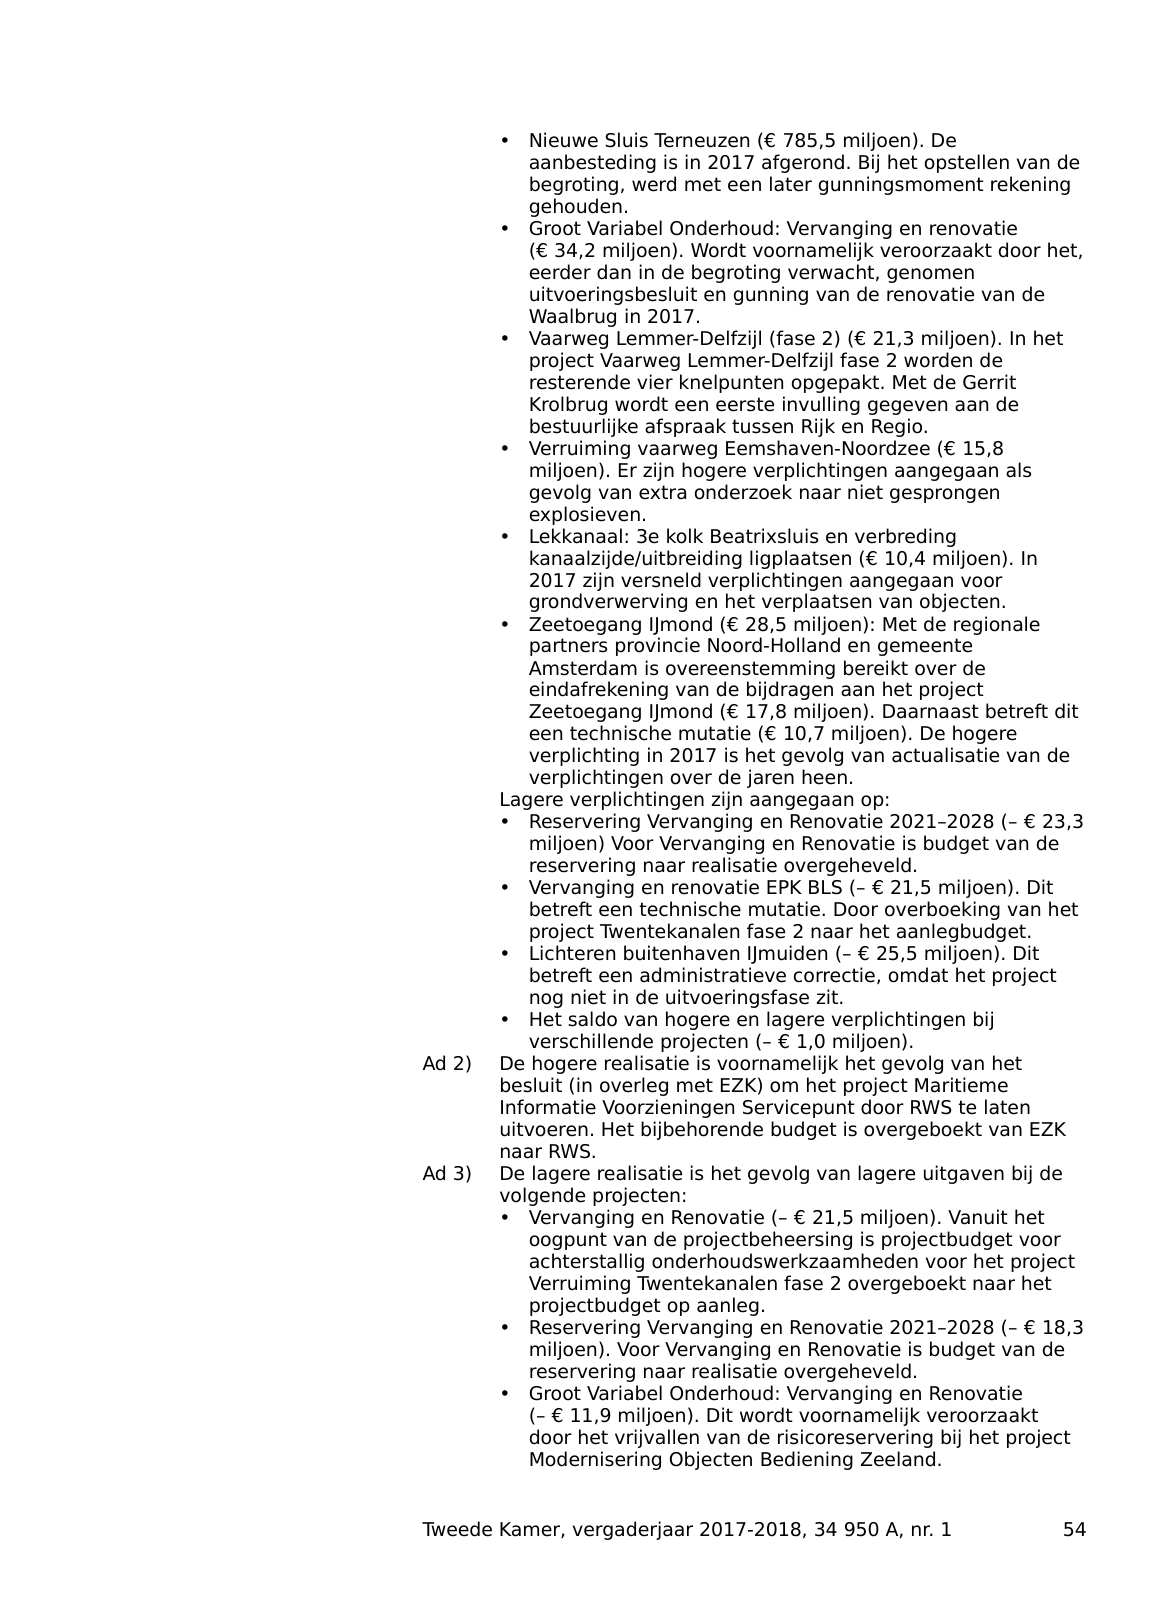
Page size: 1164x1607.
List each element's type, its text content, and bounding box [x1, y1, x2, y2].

text • Vervanging en renovatie EPK BLS (– € 21,5 miljoen). Dit betreft een technische mutatie. Door overboeking van het project Twentekanalen fase 2 naar het aanlegbudget. [499, 877, 1087, 943]
text • Vaarweg Lemmer-Delfzijl (fase 2) (€ 21,3 miljoen). In het project Vaarweg Lemmer-Delfzijl fase 2 worden de resterende vier knelpunten opgepakt. Met de Gerrit Krolbrug wordt een eerste invulling gegeven aan de bestuurlijke afspraak tussen Rijk en Regio. [499, 328, 1087, 438]
text • Lekkanaal: 3e kolk Beatrixsluis en verbreding kanaalzijde/uitbreiding ligplaatsen (€ 10,4 miljoen). In 2017 zijn versneld verplichtingen aangegaan voor grondverwerving en het verplaatsen van objecten. [499, 526, 1087, 613]
text • Groot Variabel Onderhoud: Vervanging en Renovatie (– € 11,9 miljoen). Dit wordt voornamelijk veroorzaakt door het vrijvallen van de risicoreservering bij het project Modernisering Objecten Bediening Zeeland. [499, 1383, 1087, 1471]
text • Reservering Vervanging en Renovatie 2021–2028 (– € 23,3 miljoen) Voor Vervanging en Renovatie is budget van de reservering naar realisatie overgeheveld. [499, 811, 1087, 877]
text Lagere verplichtingen zijn aangegaan op: [499, 789, 1087, 811]
text • Lichteren buitenhaven IJmuiden (– € 25,5 miljoen). Dit betreft een administratieve correctie, omdat het project nog niet in de uitvoeringsfase zit. [499, 943, 1087, 1009]
text Ad 3) De lagere realisatie is het gevolg van lagere uitgaven bij de volgende projecten: [422, 1163, 1087, 1207]
text Ad 2) De hogere realisatie is voornamelijk het gevolg van het besluit (in overleg met EZK) om het project Maritieme Informatie Voorzieningen Servicepunt door RWS te laten uitvoeren. Het bijbehorende budget is overgeboekt van EZK naar RWS. [422, 1053, 1087, 1163]
text • Verruiming vaarweg Eemshaven-Noordzee (€ 15,8 miljoen). Er zijn hogere verplichtingen aangegaan als gevolg van extra onderzoek naar niet gesprongen explosieven. [499, 438, 1087, 526]
text • Groot Variabel Onderhoud: Vervanging en renovatie (€ 34,2 miljoen). Wordt voornamelijk veroorzaakt door het, eerder dan in de begroting verwacht, genomen uitvoeringsbesluit en gunning van de renovatie van de Waalbrug in 2017. [499, 218, 1087, 328]
text • Reservering Vervanging en Renovatie 2021–2028 (– € 18,3 miljoen). Voor Vervanging en Renovatie is budget van de reservering naar realisatie overgeheveld. [499, 1317, 1087, 1383]
text • Vervanging en Renovatie (– € 21,5 miljoen). Vanuit het oogpunt van de projectbeheersing is projectbudget voor achterstallig onderhoudswerkzaamheden voor het project Verruiming Twentekanalen fase 2 overgeboekt naar het projectbudget op aanleg. [499, 1207, 1087, 1317]
text • Nieuwe Sluis Terneuzen (€ 785,5 miljoen). De aanbesteding is in 2017 afgerond. Bij het opstellen van de begroting, werd met een later gunningsmoment rekening gehouden. [499, 130, 1087, 218]
text • Zeetoegang IJmond (€ 28,5 miljoen): Met de regionale partners provincie Noord-Holland en gemeente Amsterdam is overeenstemming bereikt over de eindafrekening van de bijdragen aan het project Zeetoegang IJmond (€ 17,8 miljoen). Daarnaast betreft dit een technische mutatie (€ 10,7 miljoen). De hogere verplichting in 2017 is het gevolg van actualisatie van de verplichtingen over de jaren heen. [499, 613, 1087, 789]
text • Het saldo van hogere en lagere verplichtingen bij verschillende projecten (– € 1,0 miljoen). [499, 1009, 1087, 1053]
